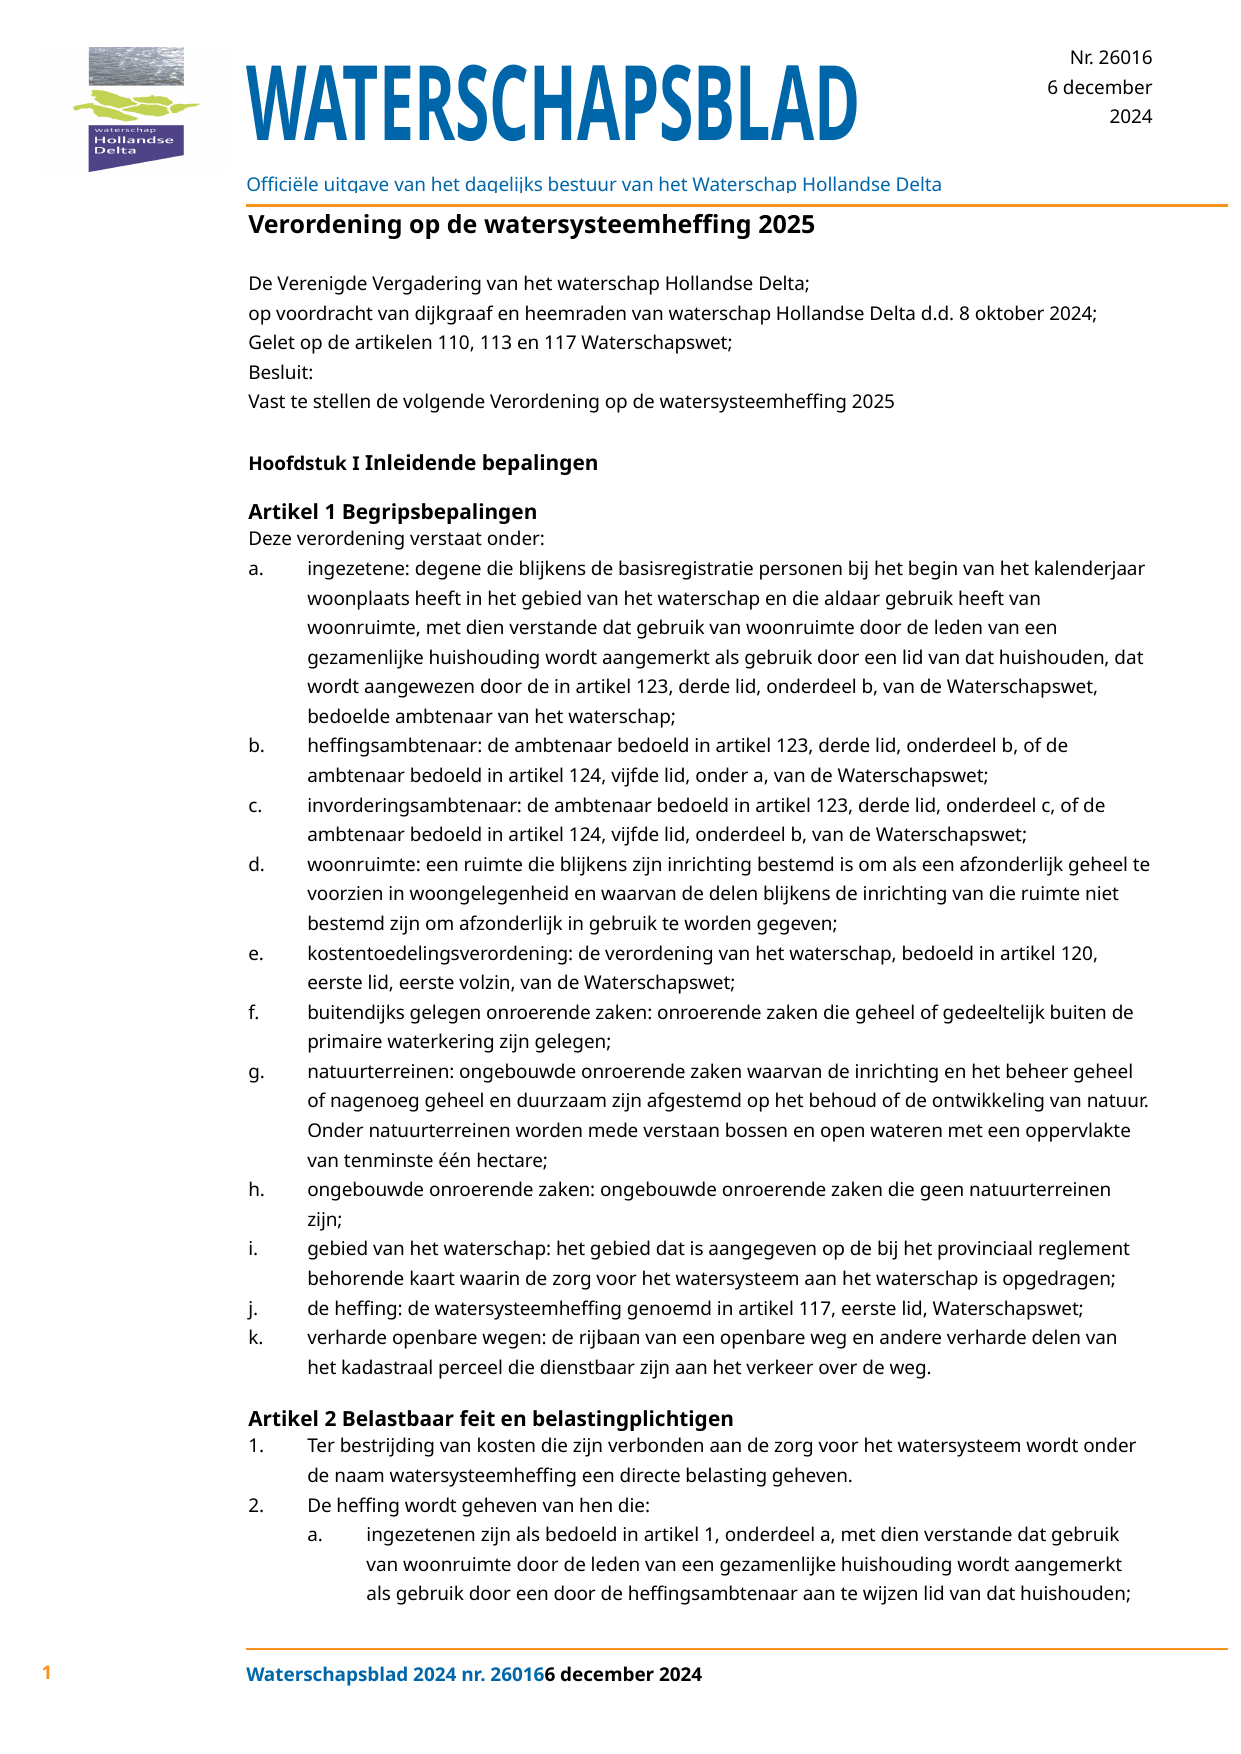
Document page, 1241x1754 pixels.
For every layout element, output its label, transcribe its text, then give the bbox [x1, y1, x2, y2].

text Deze verordening verstaat onder: [248, 526, 1152, 551]
list buitendijks gelegen onroerende zaken: onroerende zaken die geheel of gedeeltelijk buiten de primaire waterkering zijn gelegen; [248, 999, 1152, 1054]
text Besluit: [248, 359, 1152, 385]
list gebied van het waterschap: het gebied dat is aangegeven op de bij het provinciaal reglement behorende kaart waarin de zorg voor het watersysteem aan het waterschap is opgedragen; [248, 1236, 1152, 1291]
text De Verenigde Vergadering van het waterschap Hollandse Delta; [248, 270, 1152, 296]
list natuurterreinen: ongebouwde onroerende zaken waarvan de inrichting en het beheer geheel of nagenoeg geheel en duurzaam zijn afgestemd op het behoud of de ontwikkeling van natuur. Onder natuurterreinen worden mede verstaan bossen en open wateren met een oppervlakte van tenminste één hectare; [248, 1058, 1152, 1172]
list de heffing: de watersysteemheffing genoemd in artikel 117, eerste lid, Waterschapswet; [248, 1295, 1152, 1320]
picture [41, 47, 231, 172]
list invorderingsambtenaar: de ambtenaar bedoeld in artikel 123, derde lid, onderdeel c, of de ambtenaar bedoeld in artikel 124, vijfde lid, onderdeel b, van de Waterschapswet; [248, 792, 1152, 847]
text Verordening op de watersysteemheffing 2025 [248, 207, 1152, 241]
text Gelet op de artikelen 110, 113 en 117 Waterschapswet; [248, 329, 1152, 355]
list ingezetene: degene die blijkens de basisregistratie personen bij het begin van het kalenderjaar woonplaats heeft in het gebied van het waterschap en die aldaar gebruik heeft van woonruimte, met dien verstande dat gebruik van woonruimte door de leden van een gezamenlijke huishouding wordt aangemerkt als gebruik door een lid van dat huishouden, dat wordt aangewezen door de in artikel 123, derde lid, onderdeel b, van de Waterschapswet, bedoelde ambtenaar van het waterschap; [248, 555, 1152, 729]
text Vast te stellen de volgende Verordening op de watersysteemheffing 2025 [248, 389, 1152, 414]
list ongebouwde onroerende zaken: ongebouwde onroerende zaken die geen natuurterreinen zijn; [248, 1176, 1152, 1232]
list verharde openbare wegen: de rijbaan van een openbare weg en andere verharde delen van het kadastraal perceel die dienstbaar zijn aan het verkeer over de weg. [248, 1324, 1152, 1379]
list kostentoedelingsverordening: de verordening van het waterschap, bedoeld in artikel 120, eerste lid, eerste volzin, van de Waterschapswet; [248, 940, 1152, 995]
text Hoofdstuk I Inleidende bepalingen [248, 448, 1152, 476]
text Artikel 2 Belastbaar feit en belastingplichtigen [248, 1404, 1152, 1433]
list heffingsambtenaar: de ambtenaar bedoeld in artikel 123, derde lid, onderdeel b, of de ambtenaar bedoeld in artikel 124, vijfde lid, onder a, van de Waterschapswet; [248, 733, 1152, 788]
text op voordracht van dijkgraaf en heemraden van waterschap Hollandse Delta d.d. 8 oktober 2024; [248, 300, 1152, 326]
list De heffing wordt geheven van hen die: [248, 1492, 1152, 1518]
list woonruimte: een ruimte die blijkens zijn inrichting bestemd is om als een afzonderlijk geheel te voorzien in woongelegenheid en waarvan de delen blijkens de inrichting van die ruimte niet bestemd zijn om afzonderlijk in gebruik te worden gegeven; [248, 851, 1152, 936]
list ingezetenen zijn als bedoeld in artikel 1, onderdeel a, met dien verstande dat gebruik van woonruimte door de leden van een gezamenlijke huishouding wordt aangemerkt als gebruik door een door de heffingsambtenaar aan te wijzen lid van dat huishouden; [307, 1521, 1152, 1606]
text Artikel 1 Begripsbepalingen [248, 497, 1152, 526]
list Ter bestrijding van kosten die zijn verbonden aan de zorg voor het watersysteem wordt onder de naam watersysteemheffing een directe belasting geheven. [248, 1433, 1152, 1488]
